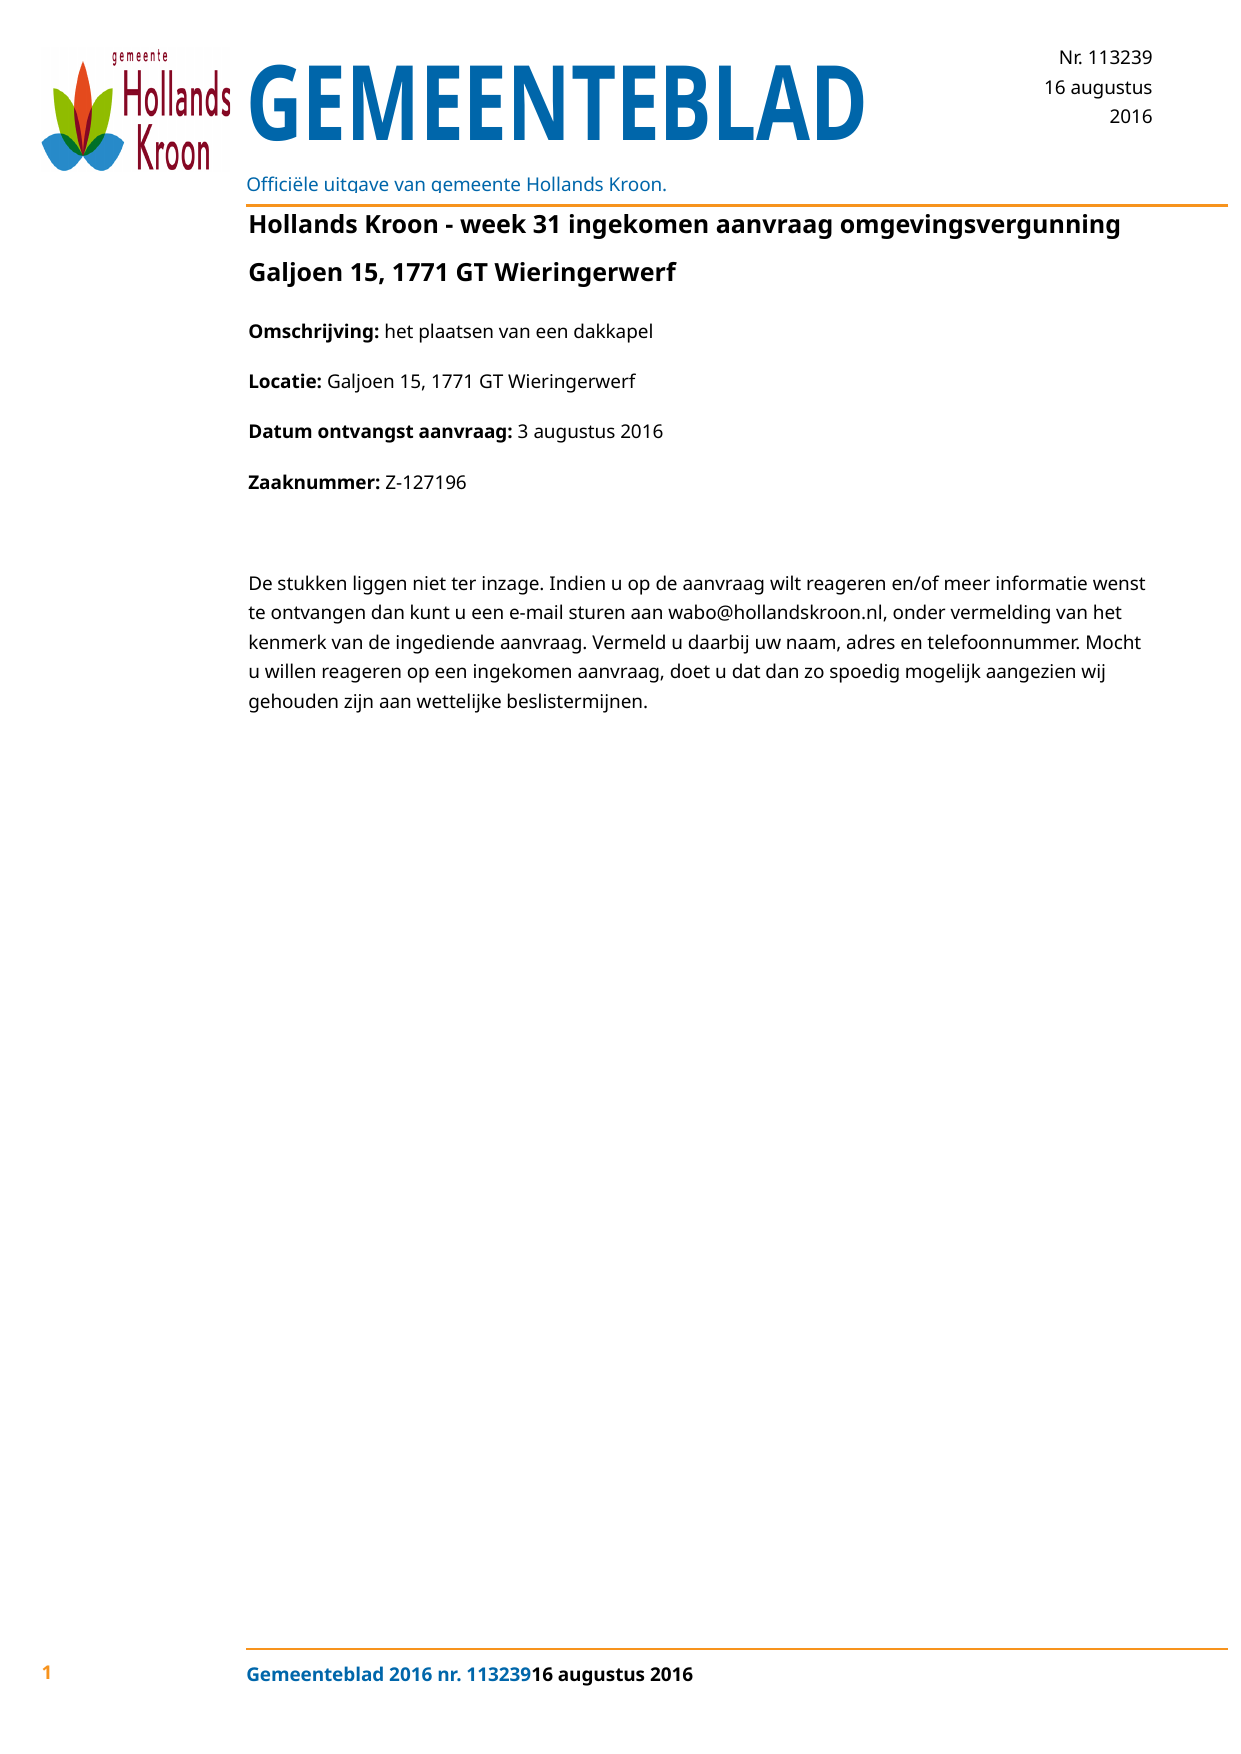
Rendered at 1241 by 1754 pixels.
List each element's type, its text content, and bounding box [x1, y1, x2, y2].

text Hollands Kroon - week 31 ingekomen aanvraag omgevingsvergunning Galjoen 15, 1771 GT Wieringerwerf [248, 207, 1152, 288]
text Zaaknummer: Z-127196 [248, 469, 1152, 495]
text Omschrijving: het plaatsen van een dakkapel [248, 318, 1152, 344]
text Datum ontvangst aanvraag: 3 augustus 2016 [248, 419, 1152, 444]
text Locatie: Galjoen 15, 1771 GT Wieringerwerf [248, 368, 1152, 394]
picture [41, 47, 231, 172]
text De stukken liggen niet ter inzage. Indien u op de aanvraag wilt reageren en/of meer informatie wenst te ontvangen dan kunt u een e-mail sturen aan wabo@hollandskroon.nl, onder vermelding van het kenmerk van de ingediende aanvraag. Vermeld u daarbij uw naam, adres en telefoonnummer. Mocht u willen reageren op een ingekomen aanvraag, doet u dat dan zo spoedig mogelijk aangezien wij gehouden zijn aan wettelijke beslistermijnen. [248, 570, 1152, 714]
